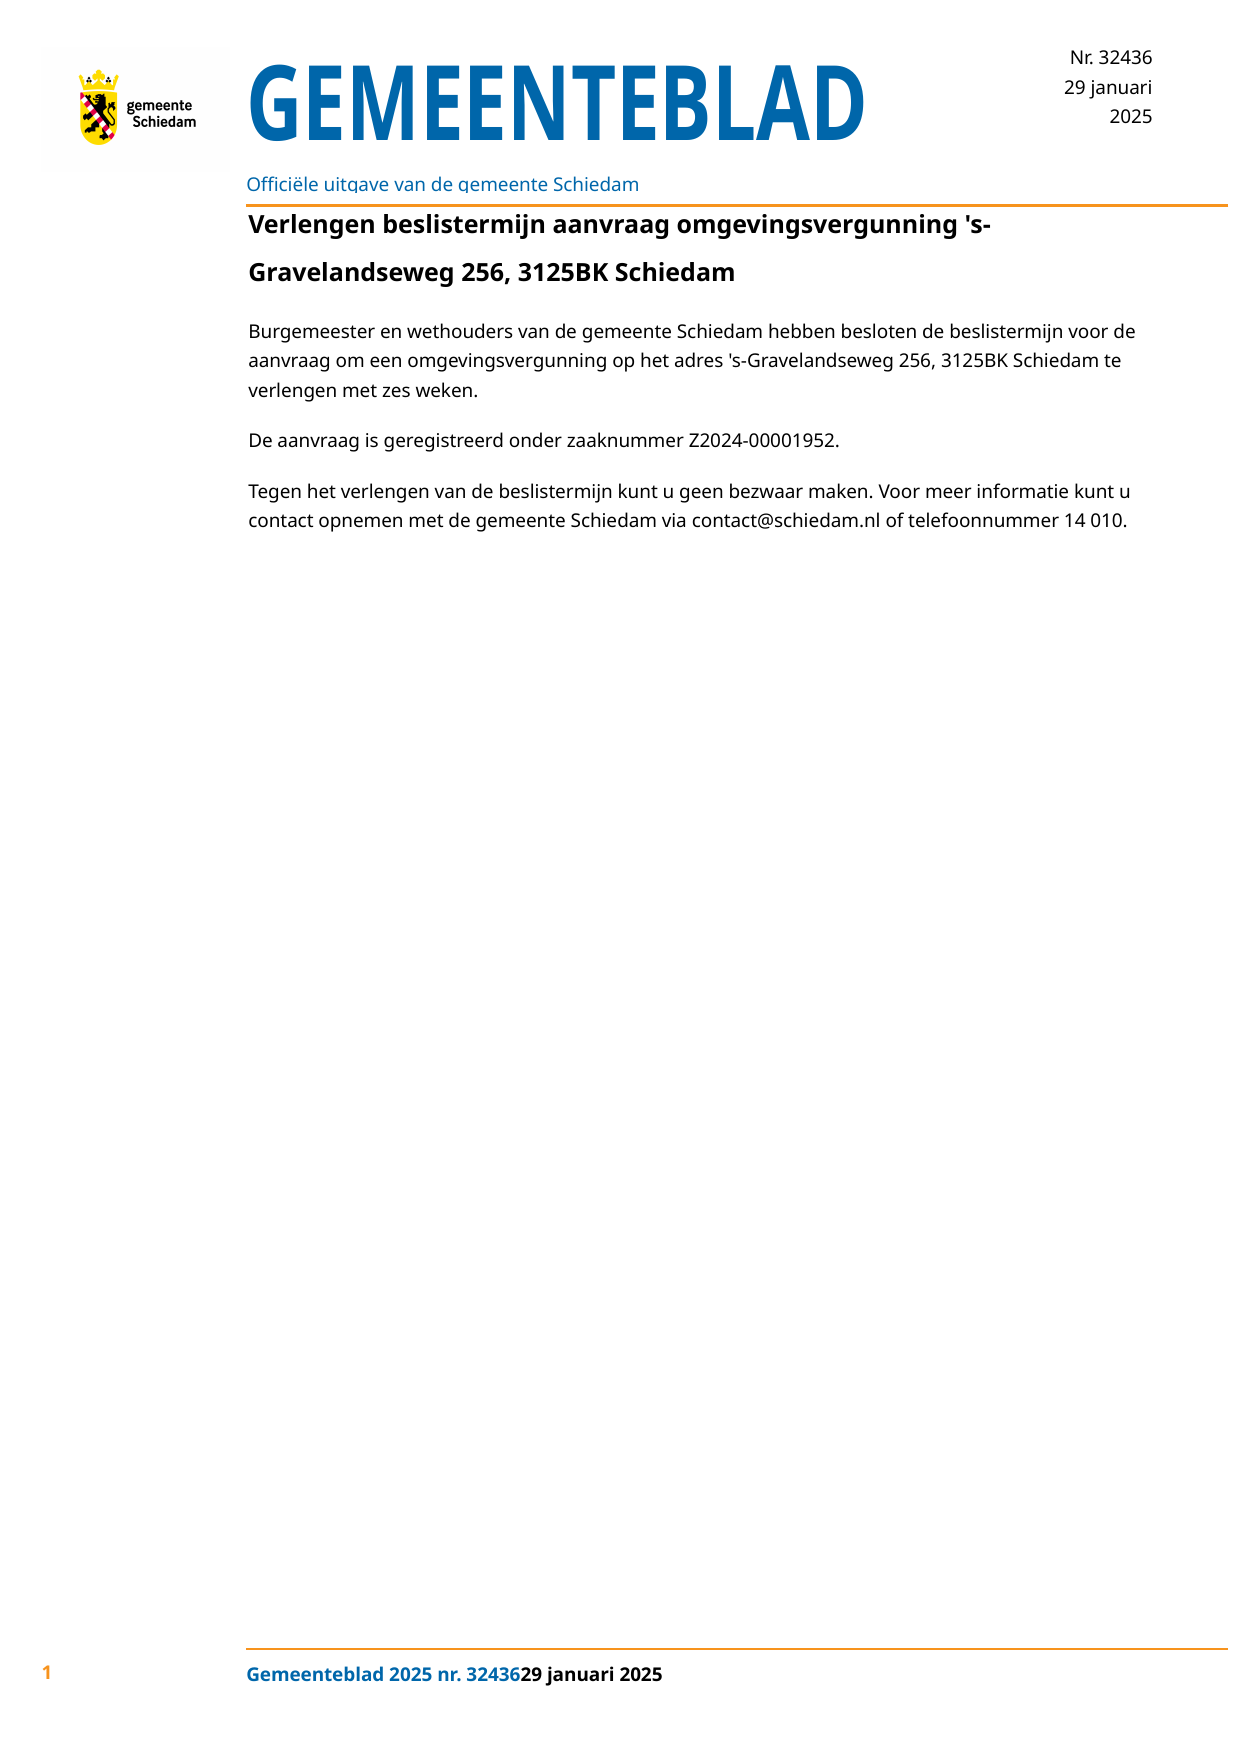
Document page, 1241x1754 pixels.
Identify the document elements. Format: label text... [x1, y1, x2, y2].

text Verlengen beslistermijn aanvraag omgevingsvergunning 's-Gravelandseweg 256, 3125BK Schiedam [248, 207, 1152, 288]
text De aanvraag is geregistreerd onder zaaknummer Z2024-00001952. [248, 427, 1152, 453]
picture [41, 47, 231, 172]
text Burgemeester en wethouders van de gemeente Schiedam hebben besloten de beslistermijn voor de aanvraag om een omgevingsvergunning op het adres 's-Gravelandseweg 256, 3125BK Schiedam te verlengen met zes weken. [248, 318, 1152, 403]
text Tegen het verlengen van de beslistermijn kunt u geen bezwaar maken. Voor meer informatie kunt u contact opnemen met de gemeente Schiedam via contact@schiedam.nl of telefoonnummer 14 010. [248, 478, 1152, 533]
